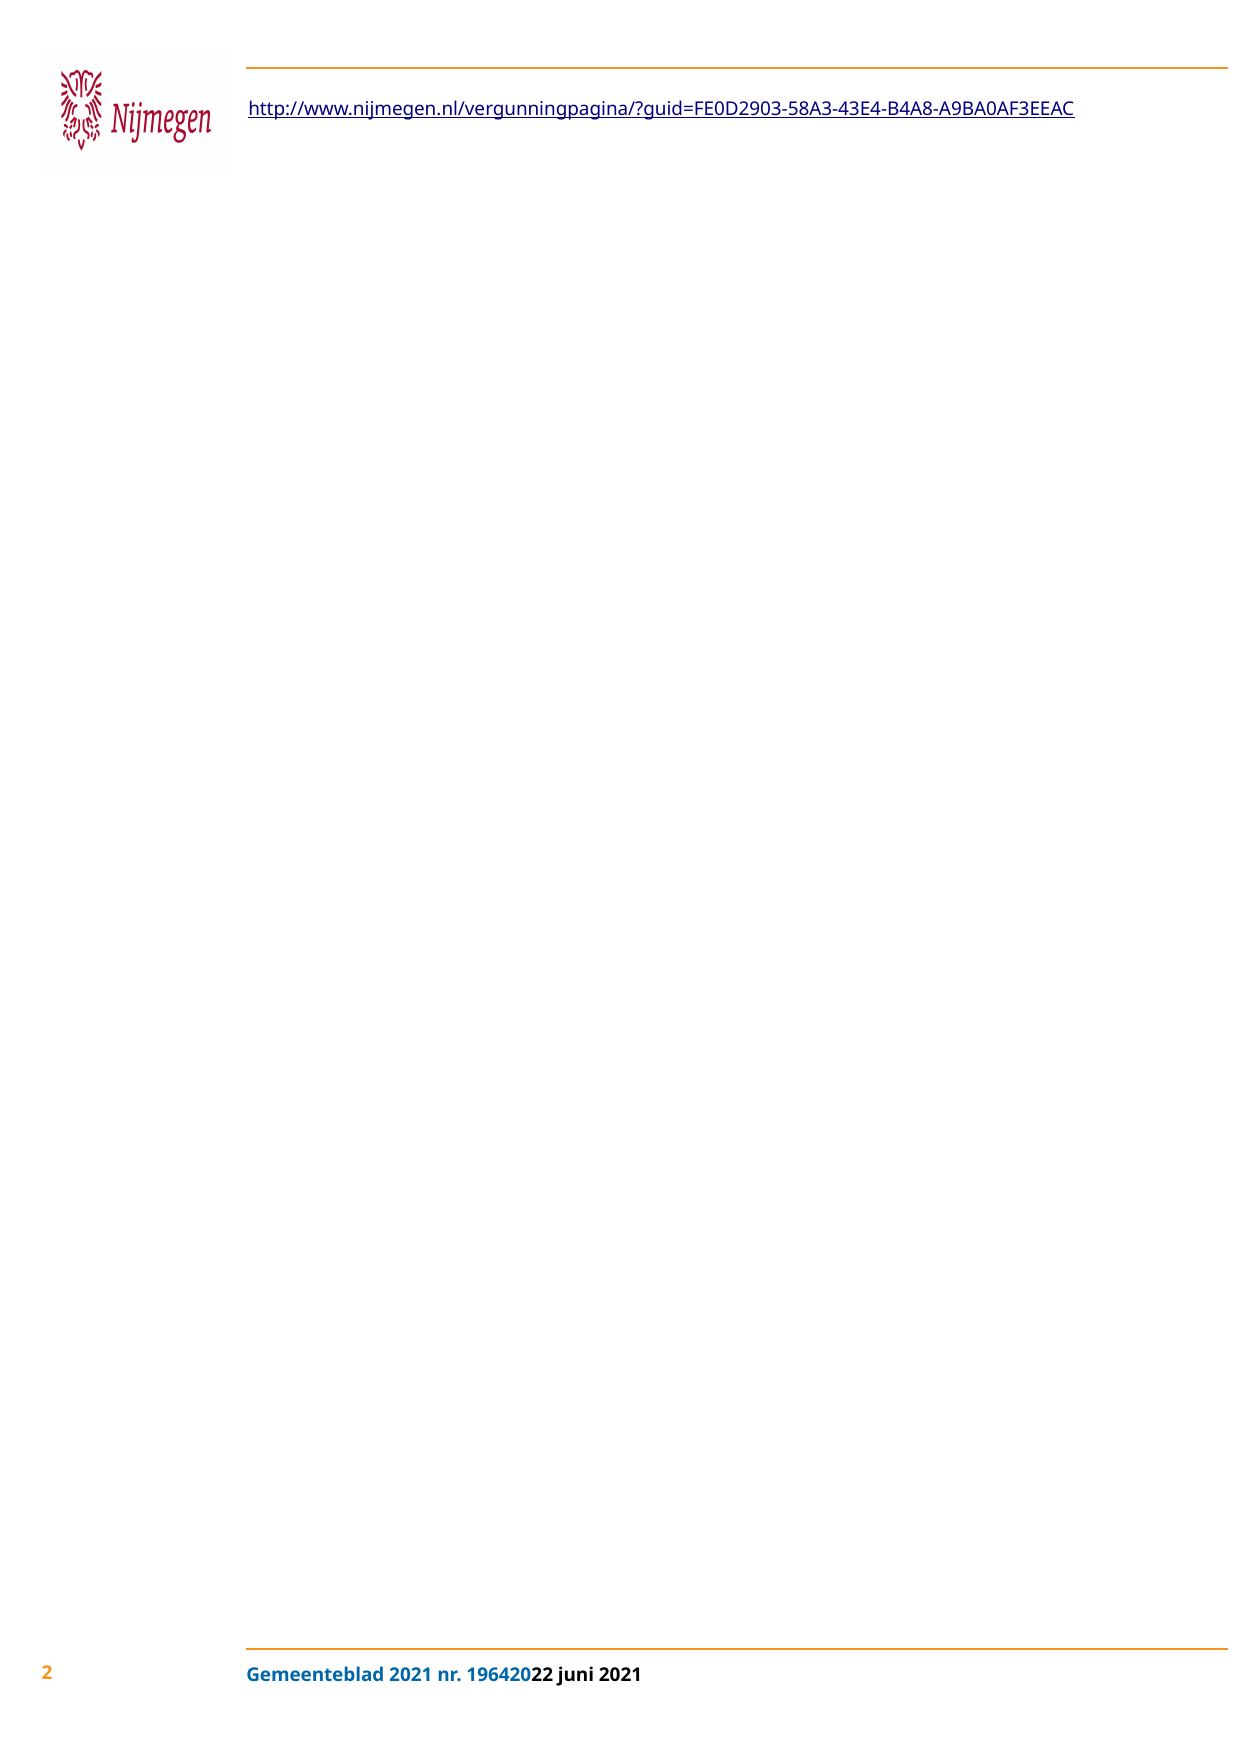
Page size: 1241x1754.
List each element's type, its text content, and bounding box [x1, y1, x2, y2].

picture [41, 47, 231, 172]
text http://www.nijmegen.nl/vergunningpagina/?guid=FE0D2903-58A3-43E4-B4A8-A9BA0AF3EEAC [248, 95, 1152, 121]
